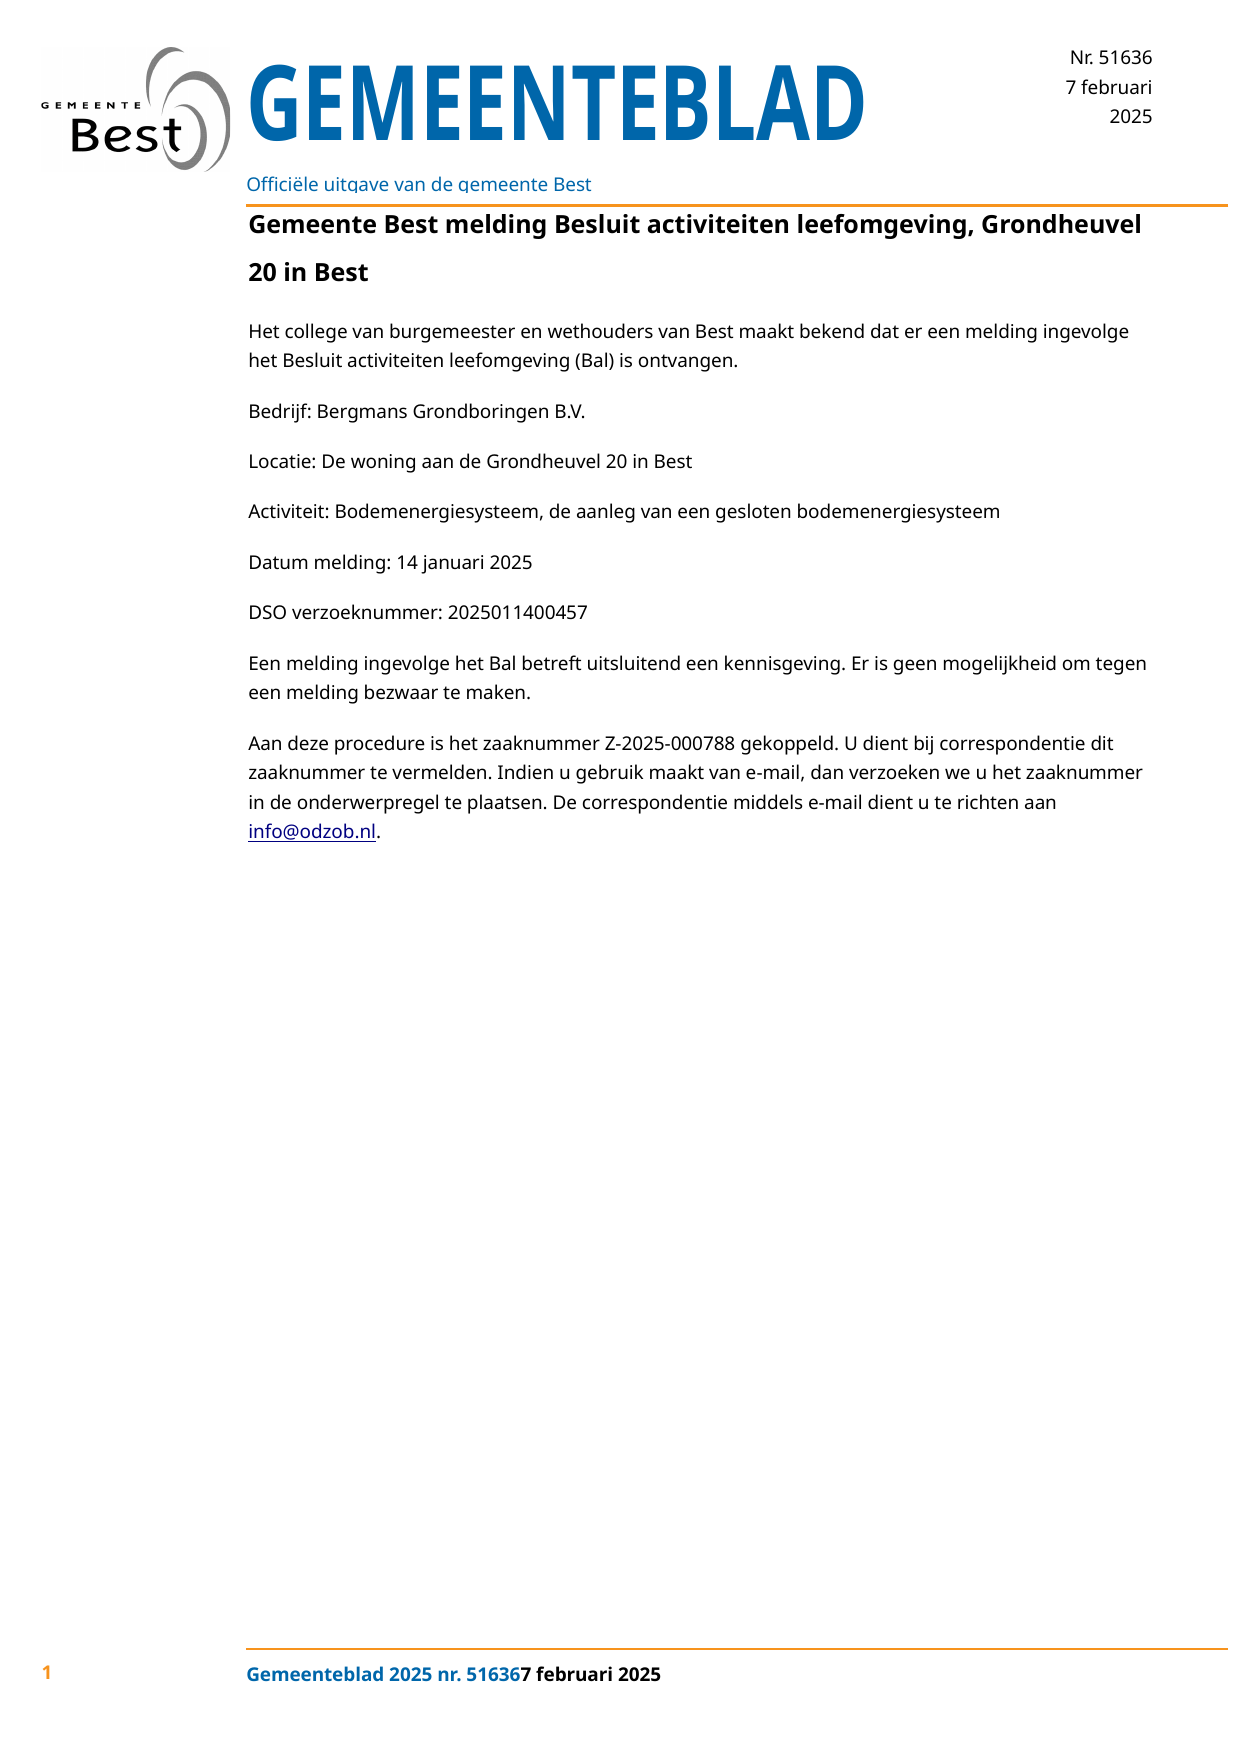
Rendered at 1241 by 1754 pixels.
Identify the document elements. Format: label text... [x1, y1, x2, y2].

text DSO verzoeknummer: 2025011400457 [248, 599, 1152, 625]
text Locatie: De woning aan de Grondheuvel 20 in Best [248, 448, 1152, 474]
text Een melding ingevolge het Bal betreft uitsluitend een kennisgeving. Er is geen mogelijkheid om tegen een melding bezwaar te maken. [248, 650, 1152, 705]
text Aan deze procedure is het zaaknummer Z-2025-000788 gekoppeld. U dient bij correspondentie dit zaaknummer te vermelden. Indien u gebruik maakt van e-mail, dan verzoeken we u het zaaknummer in de onderwerpregel te plaatsen. De correspondentie middels e-mail dient u te richten aan info@odzob.nl. [248, 730, 1152, 844]
text Het college van burgemeester en wethouders van Best maakt bekend dat er een melding ingevolge het Besluit activiteiten leefomgeving (Bal) is ontvangen. [248, 318, 1152, 373]
text Activiteit: Bodemenergiesysteem, de aanleg van een gesloten bodemenergiesysteem [248, 499, 1152, 524]
text Gemeente Best melding Besluit activiteiten leefomgeving, Grondheuvel 20 in Best [248, 207, 1152, 288]
text Datum melding: 14 januari 2025 [248, 549, 1152, 575]
picture [41, 47, 231, 172]
text Bedrijf: Bergmans Grondboringen B.V. [248, 398, 1152, 424]
